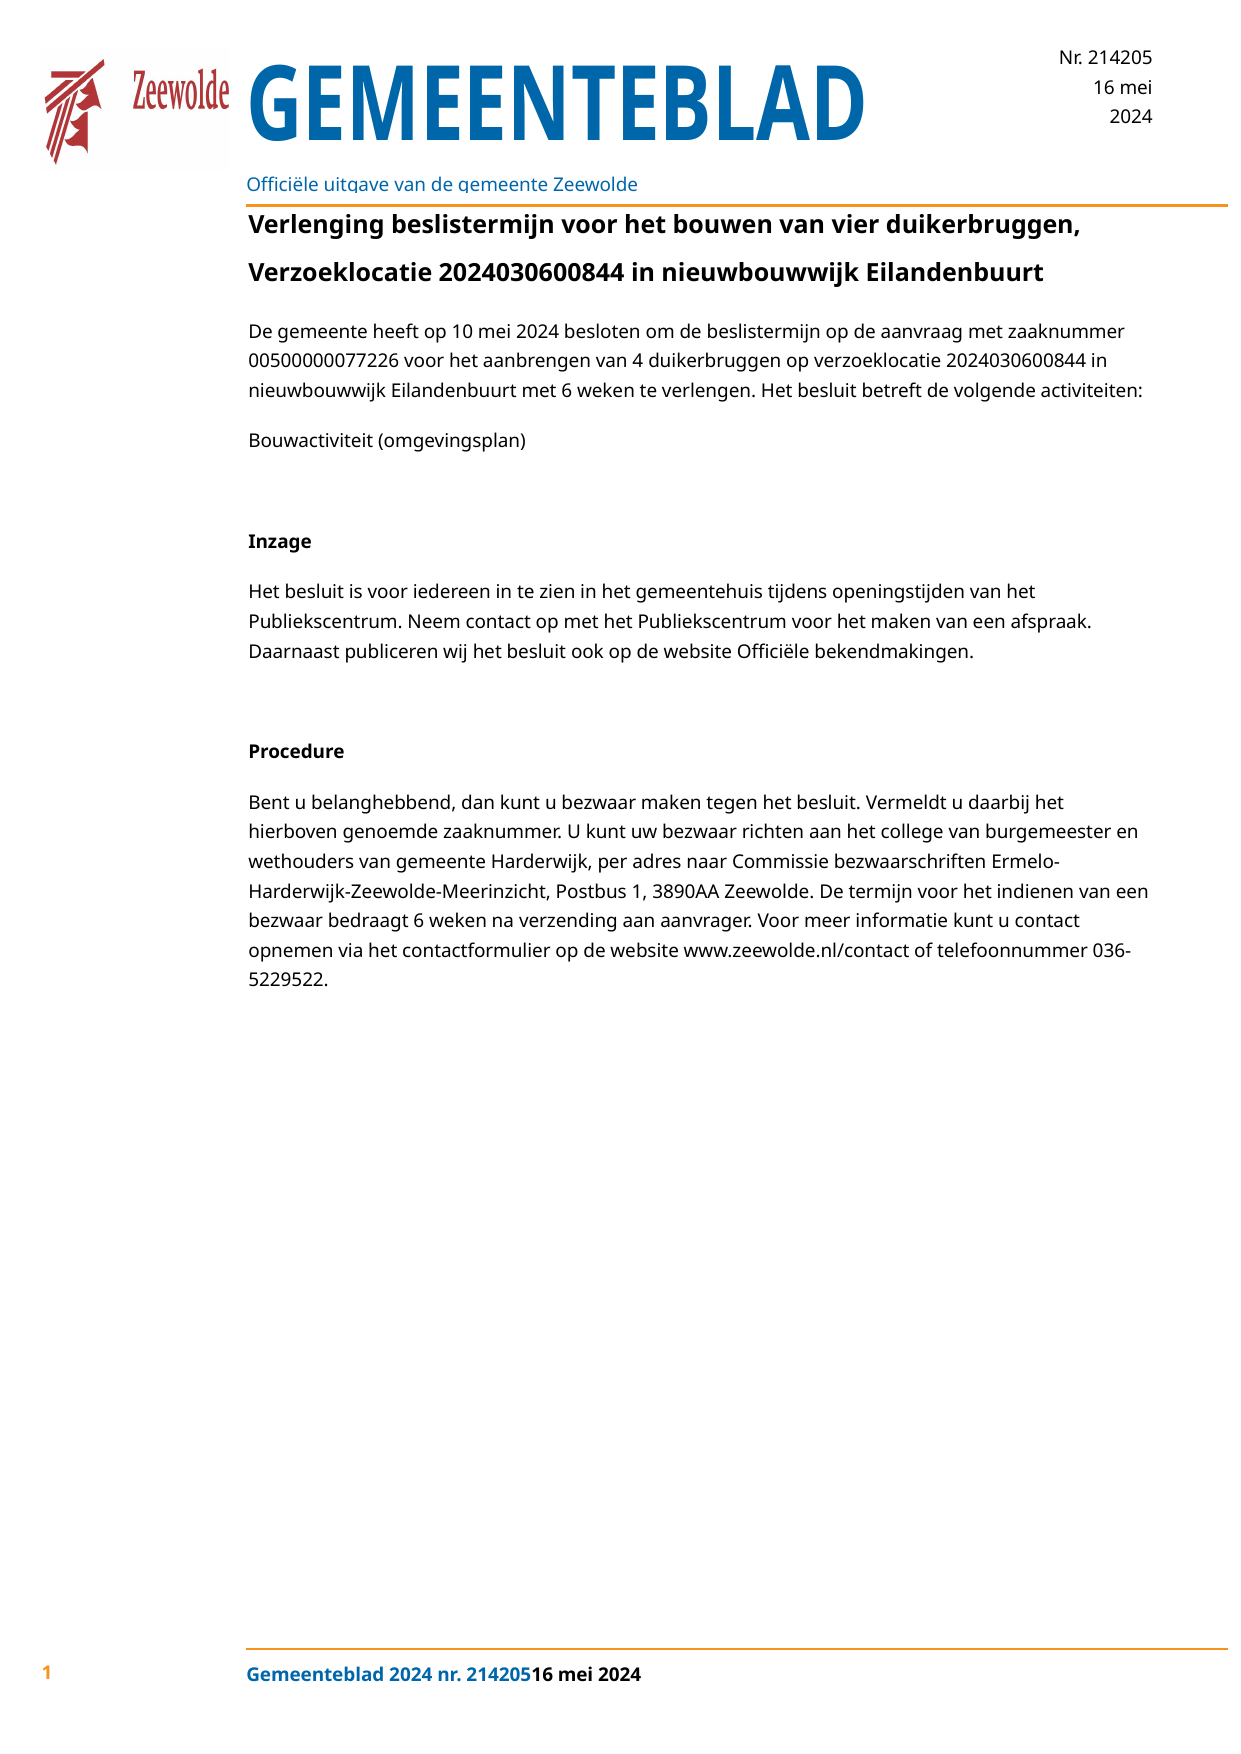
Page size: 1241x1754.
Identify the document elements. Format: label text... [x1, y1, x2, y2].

text Verlenging beslistermijn voor het bouwen van vier duikerbruggen, Verzoeklocatie 2024030600844 in nieuwbouwwijk Eilandenbuurt [248, 207, 1152, 288]
text Het besluit is voor iedereen in te zien in het gemeentehuis tijdens openingstijden van het Publiekscentrum. Neem contact op met het Publiekscentrum voor het maken van een afspraak. Daarnaast publiceren wij het besluit ook op de website Officiële bekendmakingen. [248, 579, 1152, 664]
text Procedure [248, 739, 1152, 764]
picture [41, 47, 231, 172]
text Bent u belanghebbend, dan kunt u bezwaar maken tegen het besluit. Vermeldt u daarbij het hierboven genoemde zaaknummer. U kunt uw bezwaar richten aan het college van burgemeester en wethouders van gemeente Harderwijk, per adres naar Commissie bezwaarschriften Ermelo-Harderwijk-Zeewolde-Meerinzicht, Postbus 1, 3890AA Zeewolde. De termijn voor het indienen van een bezwaar bedraagt 6 weken na verzending aan aanvrager. Voor meer informatie kunt u contact opnemen via het contactformulier op de website www.zeewolde.nl/contact of telefoonnummer 036-5229522. [248, 789, 1152, 992]
text De gemeente heeft op 10 mei 2024 besloten om de beslistermijn op de aanvraag met zaaknummer 00500000077226 voor het aanbrengen van 4 duikerbruggen op verzoeklocatie 2024030600844 in nieuwbouwwijk Eilandenbuurt met 6 weken te verlengen. Het besluit betreft de volgende activiteiten: [248, 318, 1152, 403]
text Bouwactiviteit (omgevingsplan) [248, 427, 1152, 453]
text Inzage [248, 528, 1152, 554]
